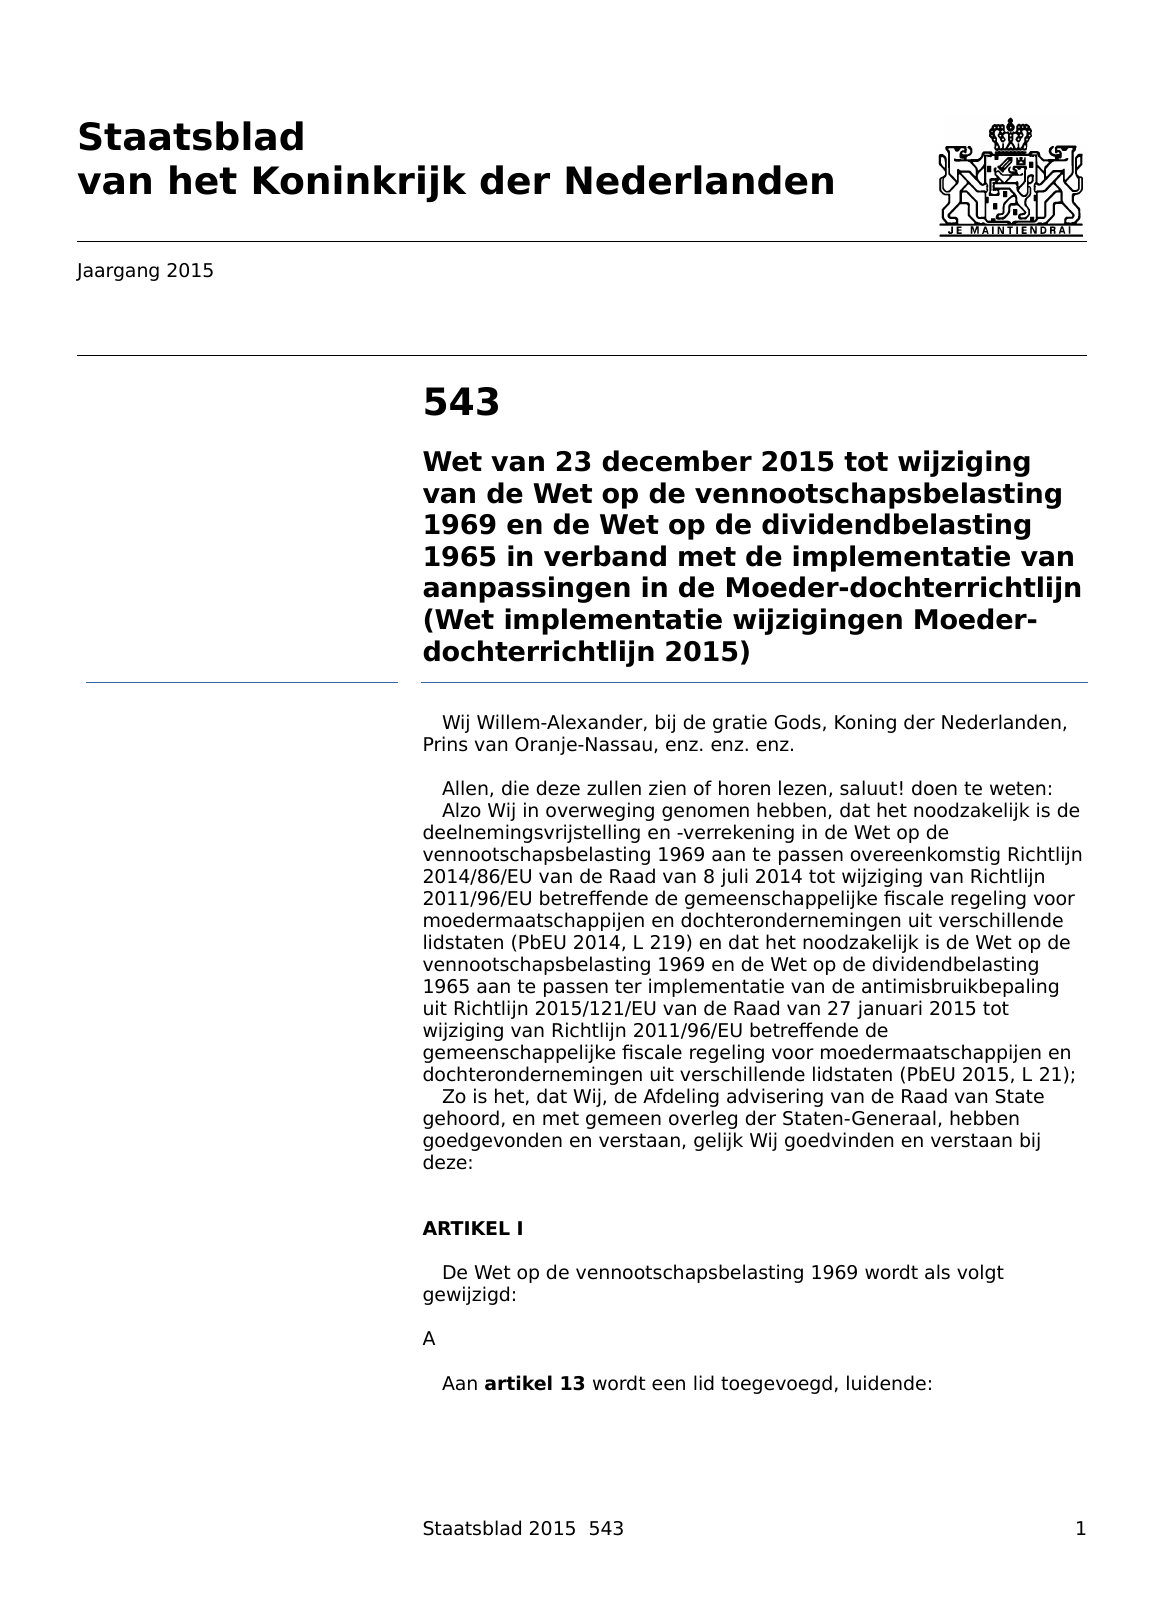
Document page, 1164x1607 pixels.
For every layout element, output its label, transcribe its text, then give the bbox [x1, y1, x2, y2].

text Alzo Wij in overweging genomen hebben, dat het noodzakelijk is de deelnemingsvrijstelling en -verrekening in de Wet op de vennootschapsbelasting 1969 aan te passen overeenkomstig Richtlijn 2014/86/EU van de Raad van 8 juli 2014 tot wijziging van Richtlijn 2011/96/EU betreffende de gemeenschappelijke fiscale regeling voor moedermaatschappijen en dochterondernemingen uit verschillende lidstaten (PbEU 2014, L 219) en dat het noodzakelijk is de Wet op de vennootschapsbelasting 1969 en de Wet op de dividendbelasting 1965 aan te passen ter implementatie van de antimisbruikbepaling uit Richtlijn 2015/121/EU van de Raad van 27 januari 2015 tot wijziging van Richtlijn 2011/96/EU betreffende de gemeenschappelijke fiscale regeling voor moedermaatschappijen en dochterondernemingen uit verschillende lidstaten (PbEU 2015, L 21); [422, 800, 1087, 1086]
text A [422, 1328, 1087, 1350]
text Zo is het, dat Wij, de Afdeling advisering van de Raad van State gehoord, en met gemeen overleg der Staten-Generaal, hebben goedgevonden en verstaan, gelijk Wij goedvinden en verstaan bij deze: [422, 1086, 1087, 1174]
table_cell Jaargang 2015 [77, 242, 1087, 355]
text De Wet op de vennootschapsbelasting 1969 wordt als volgt gewijzigd: [422, 1262, 1087, 1306]
text Allen, die deze zullen zien of horen lezen, saluut! doen te weten: [422, 778, 1087, 800]
picture [936, 115, 1087, 240]
subtitle ARTIKEL I [422, 1218, 1087, 1240]
text Wet van 23 december 2015 tot wijziging van de Wet op de vennootschapsbelasting 1969 en de Wet op de dividendbelasting 1965 in verband met de implementatie van aanpassingen in de Moeder-dochterrichtlijn (Wet implementatie wijzigingen Moeder-dochterrichtlijn 2015) [422, 447, 1087, 667]
text Wij Willem-Alexander, bij de gratie Gods, Koning der Nederlanden, Prins van Oranje-Nassau, enz. enz. enz. [422, 712, 1087, 756]
subtitle 543 [422, 381, 1087, 424]
table_header Staatsblad van het Koninkrijk der Nederlanden [77, 100, 886, 241]
table_header [886, 100, 1087, 241]
text Aan artikel 13 wordt een lid toegevoegd, luidende: [422, 1372, 1087, 1394]
